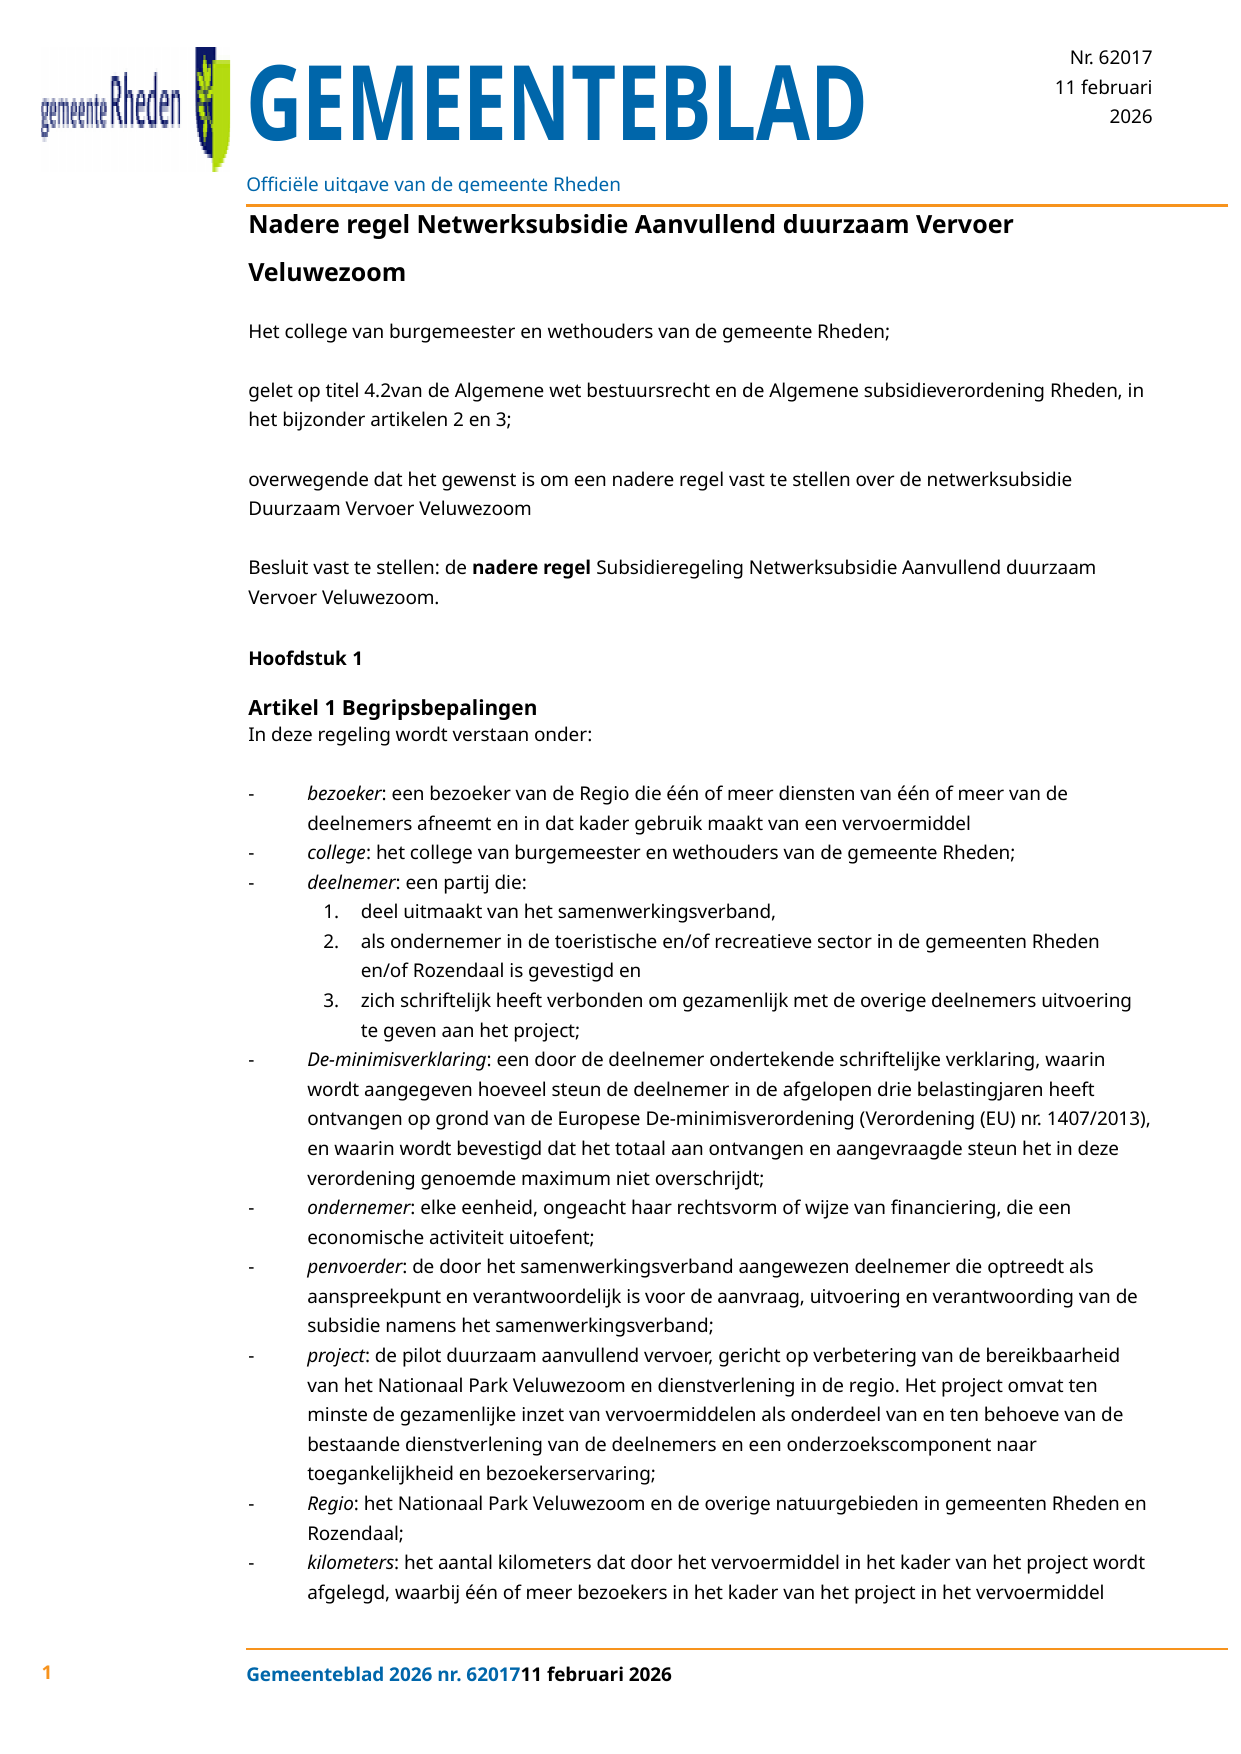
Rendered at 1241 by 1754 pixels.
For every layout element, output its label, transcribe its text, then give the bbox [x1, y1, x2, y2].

text gelet op titel 4.2van de Algemene wet bestuursrecht en de Algemene subsidieverordening Rheden, in het bijzonder artikelen 2 en 3; [248, 377, 1152, 432]
list penvoerder: de door het samenwerkingsverband aangewezen deelnemer die optreedt als aanspreekpunt en verantwoordelijk is voor de aanvraag, uitvoering en verantwoording van de subsidie namens het samenwerkingsverband; [248, 1253, 1152, 1338]
text Het college van burgemeester en wethouders van de gemeente Rheden; [248, 318, 1152, 344]
text Besluit vast te stellen: de nadere regel Subsidieregeling Netwerksubsidie Aanvullend duurzaam Vervoer Veluwezoom. [248, 554, 1152, 610]
text Hoofdstuk 1 [248, 643, 1152, 672]
list kilometers: het aantal kilometers dat door het vervoermiddel in het kader van het project wordt afgelegd, waarbij één of meer bezoekers in het kader van het project in het vervoermiddel [248, 1549, 1152, 1605]
text overwegende dat het gewenst is om een nadere regel vast te stellen over de netwerksubsidie Duurzaam Vervoer Veluwezoom [248, 466, 1152, 521]
list als ondernemer in de toeristische en/of recreatieve sector in de gemeenten Rheden en/of Rozendaal is gevestigd en [323, 928, 1152, 983]
list project: de pilot duurzaam aanvullend vervoer, gericht op verbetering van de bereikbaarheid van het Nationaal Park Veluwezoom en dienstverlening in de regio. Het project omvat ten minste de gezamenlijke inzet van vervoermiddelen als onderdeel van en ten behoeve van de bestaande dienstverlening van de deelnemers en een onderzoekscomponent naar toegankelijkheid en bezoekerservaring; [248, 1342, 1152, 1486]
list De-minimisverklaring: een door de deelnemer ondertekende schriftelijke verklaring, waarin wordt aangegeven hoeveel steun de deelnemer in de afgelopen drie belastingjaren heeft ontvangen op grond van de Europese De-minimisverordening (Verordening (EU) nr. 1407/2013), en waarin wordt bevestigd dat het totaal aan ontvangen en aangevraagde steun het in deze verordening genoemde maximum niet overschrijdt; [248, 1046, 1152, 1191]
list zich schriftelijk heeft verbonden om gezamenlijk met de overige deelnemers uitvoering te geven aan het project; [323, 987, 1152, 1043]
text In deze regeling wordt verstaan onder: [248, 721, 1152, 747]
text Artikel 1 Begripsbepalingen [248, 693, 1152, 721]
list deel uitmaakt van het samenwerkingsverband, [323, 898, 1152, 924]
text Nadere regel Netwerksubsidie Aanvullend duurzaam Vervoer Veluwezoom [248, 207, 1152, 288]
list deelnemer: een partij die: [248, 869, 1152, 895]
list ondernemer: elke eenheid, ongeacht haar rechtsvorm of wijze van financiering, die een economische activiteit uitoefent; [248, 1194, 1152, 1250]
picture [41, 47, 231, 172]
list Regio: het Nationaal Park Veluwezoom en de overige natuurgebieden in gemeenten Rheden en Rozendaal; [248, 1490, 1152, 1546]
list bezoeker: een bezoeker van de Regio die één of meer diensten van één of meer van de deelnemers afneemt en in dat kader gebruik maakt van een vervoermiddel [248, 780, 1152, 836]
list college: het college van burgemeester en wethouders van de gemeente Rheden; [248, 839, 1152, 865]
